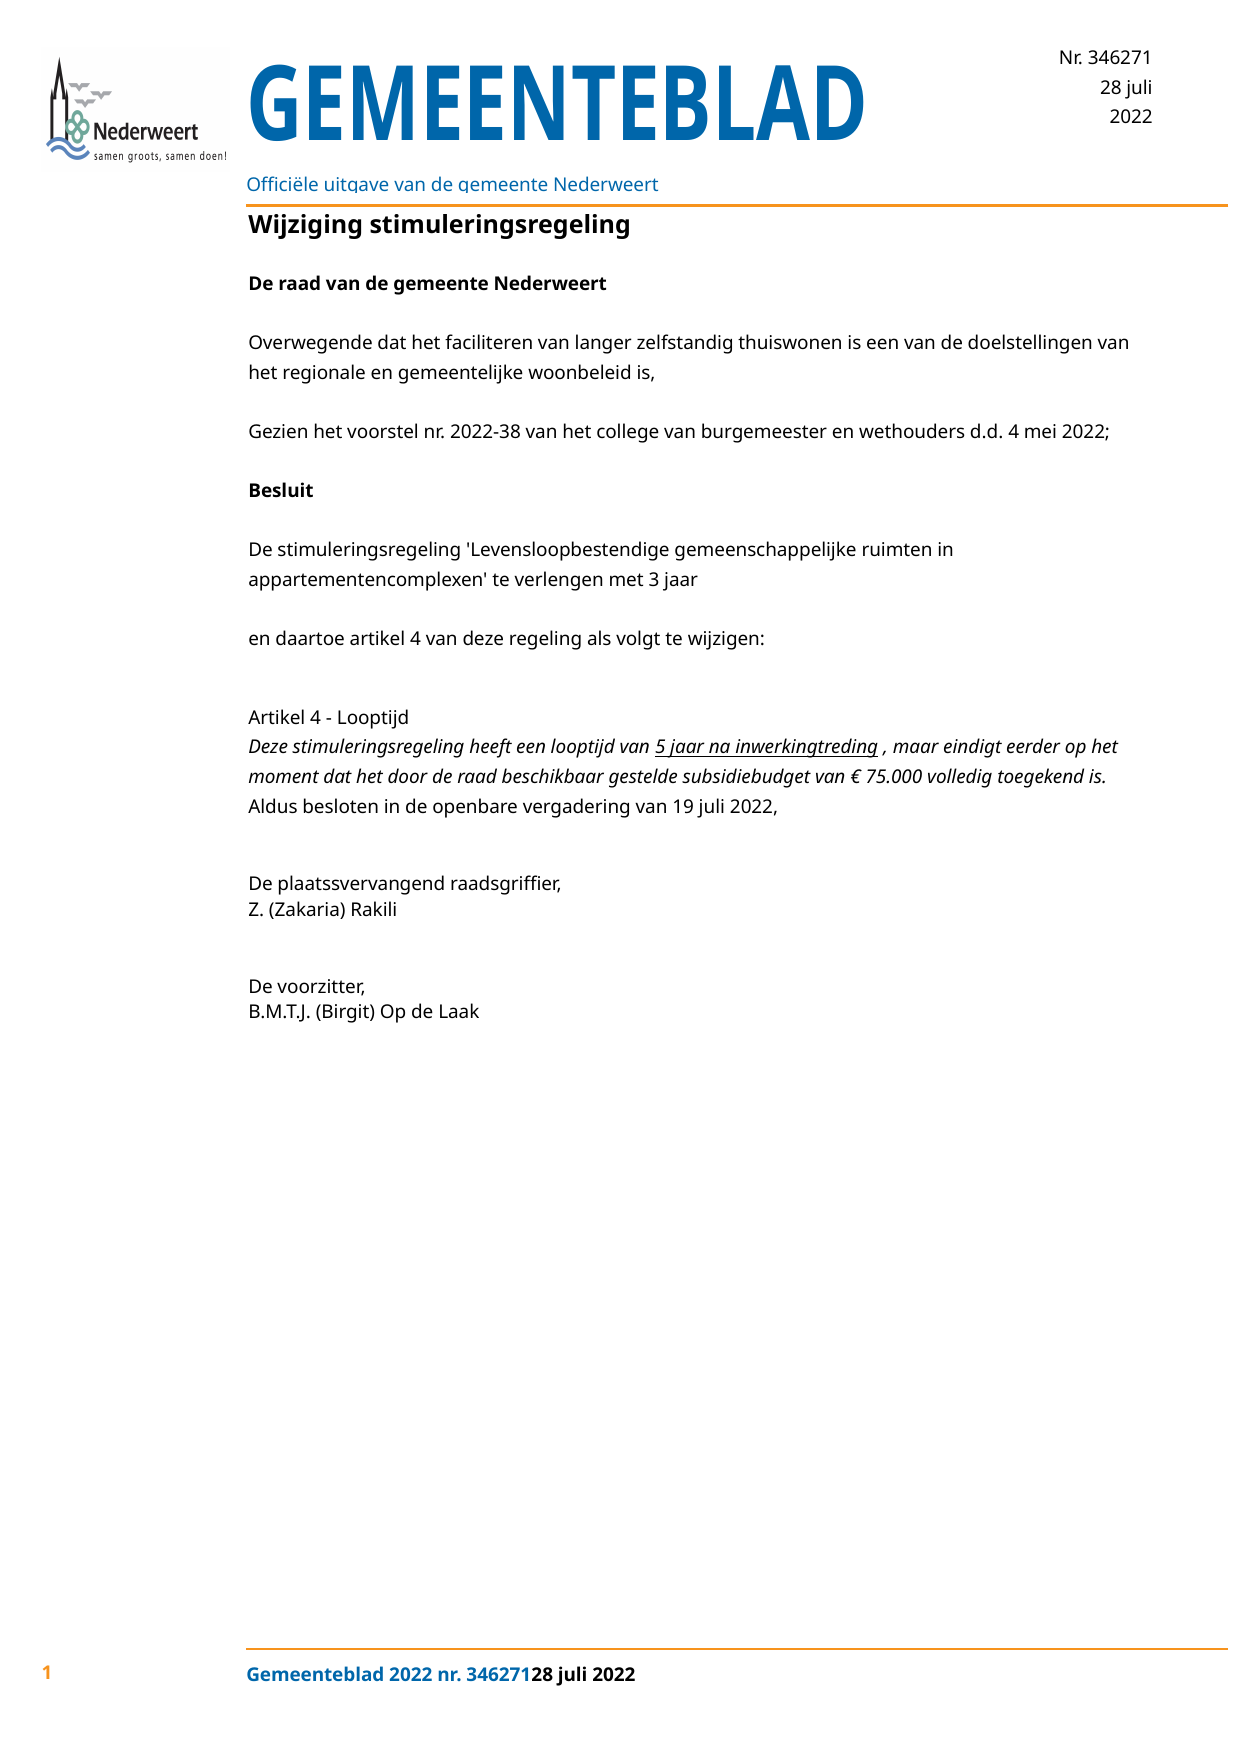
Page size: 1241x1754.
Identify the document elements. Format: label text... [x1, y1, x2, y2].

text Overwegende dat het faciliteren van langer zelfstandig thuiswonen is een van de doelstellingen van het regionale en gemeentelijke woonbeleid is, [248, 329, 1152, 385]
text Deze stimuleringsregeling heeft een looptijd van 5 jaar na inwerkingtreding , maar eindigt eerder op het moment dat het door de raad beschikbaar gestelde subsidiebudget van € 75.000 volledig toegekend is. [248, 734, 1152, 789]
text De stimuleringsregeling 'Levensloopbestendige gemeenschappelijke ruimten in appartementencomplexen' te verlengen met 3 jaar [248, 537, 1152, 592]
text Z. (Zakaria) Rakili [248, 896, 1152, 922]
text Gezien het voorstel nr. 2022-38 van het college van burgemeester en wethouders d.d. 4 mei 2022; [248, 418, 1152, 444]
text De plaatssvervangend raadsgriffier, [248, 870, 1152, 896]
text en daartoe artikel 4 van deze regeling als volgt te wijzigen: [248, 625, 1152, 651]
text De raad van de gemeente Nederweert [248, 270, 1152, 296]
text Wijziging stimuleringsregeling [248, 207, 1152, 241]
text De voorzitter, [248, 973, 1152, 999]
text Aldus besloten in de openbare vergadering van 19 juli 2022, [248, 793, 1152, 819]
text Besluit [248, 477, 1152, 503]
text Artikel 4 - Looptijd [248, 704, 1152, 730]
picture [41, 47, 231, 172]
text B.M.T.J. (Birgit) Op de Laak [248, 999, 1152, 1024]
